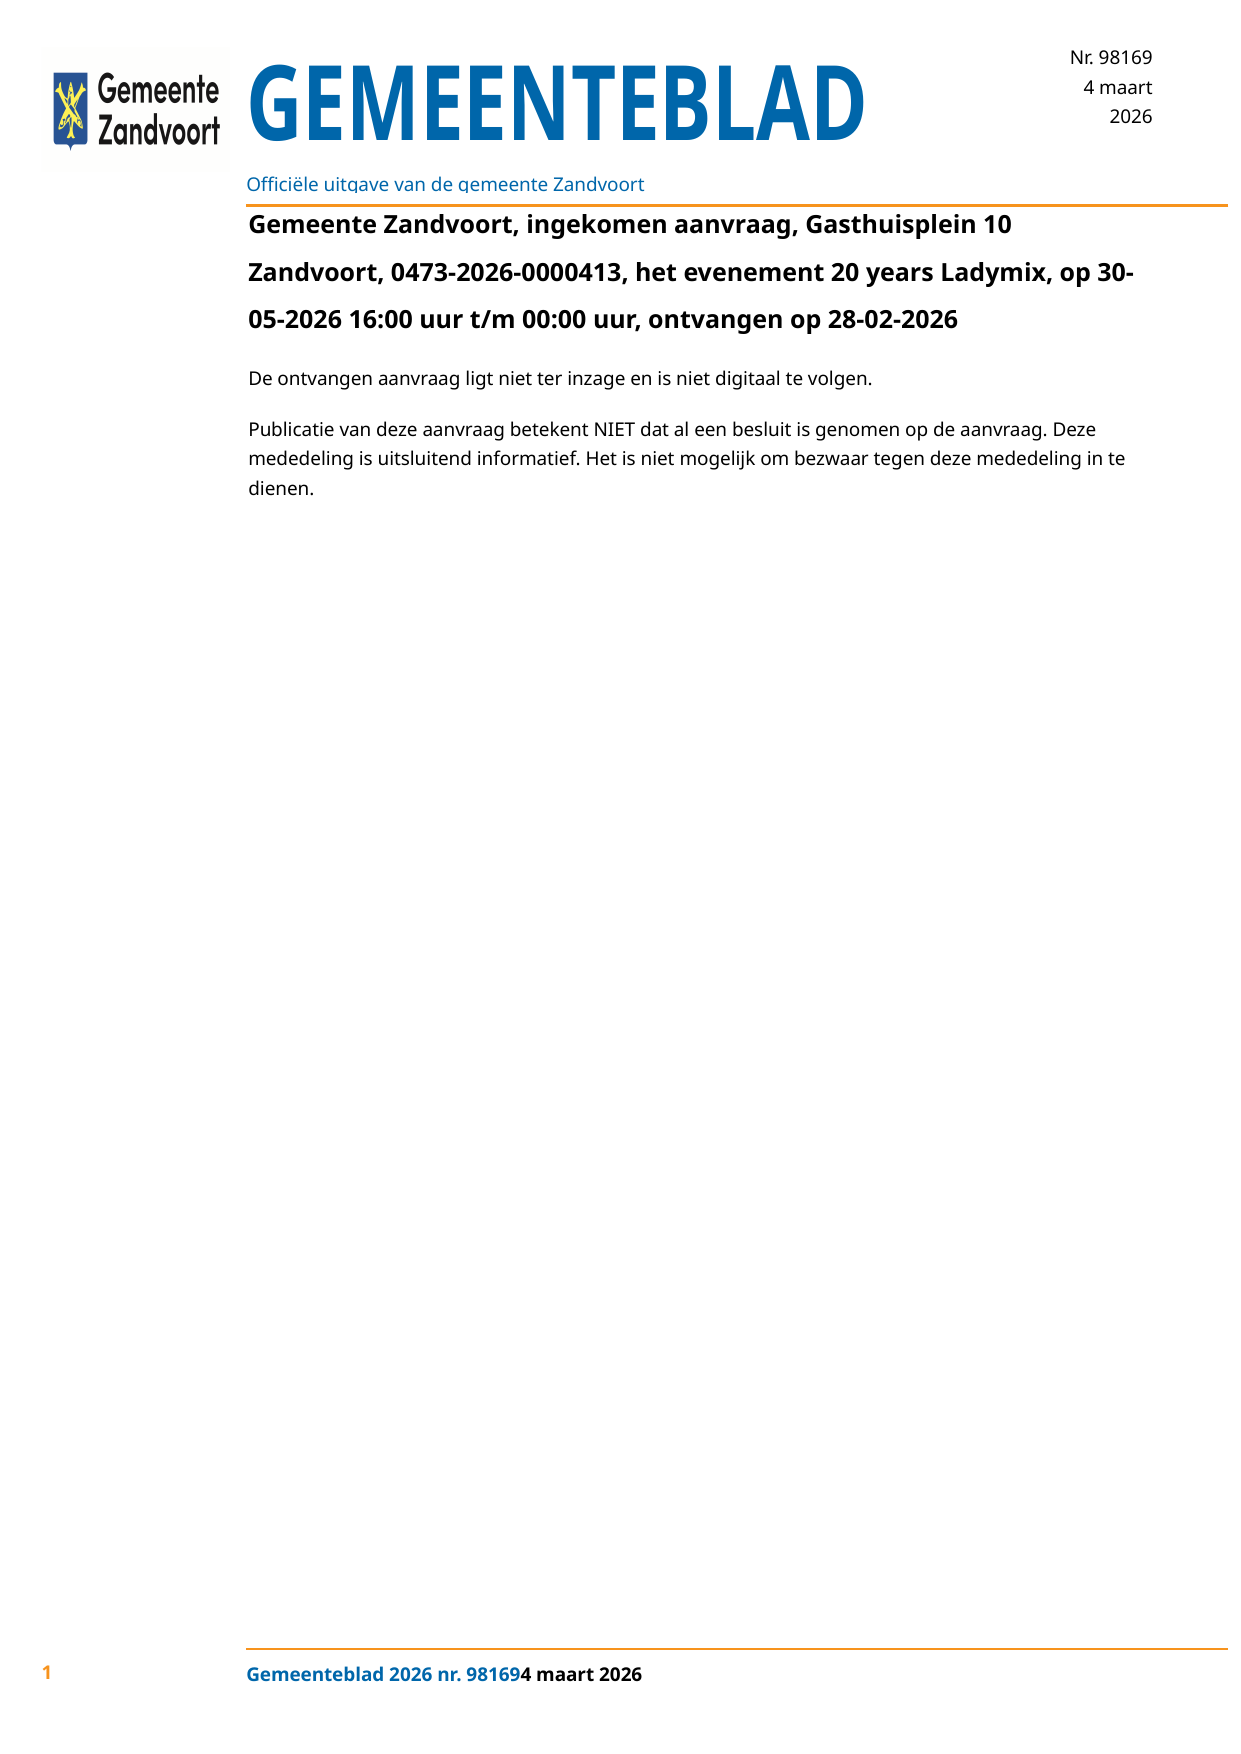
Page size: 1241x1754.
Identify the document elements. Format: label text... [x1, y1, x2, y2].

text De ontvangen aanvraag ligt niet ter inzage en is niet digitaal te volgen. [248, 366, 1152, 391]
text Gemeente Zandvoort, ingekomen aanvraag, Gasthuisplein 10 Zandvoort, 0473-2026-0000413, het evenement 20 years Ladymix, op 30-05-2026 16:00 uur t/m 00:00 uur, ontvangen op 28-02-2026 [248, 207, 1152, 336]
picture [41, 47, 231, 172]
text Publicatie van deze aanvraag betekent NIET dat al een besluit is genomen op de aanvraag. Deze mededeling is uitsluitend informatief. Het is niet mogelijk om bezwaar tegen deze mededeling in te dienen. [248, 416, 1152, 501]
